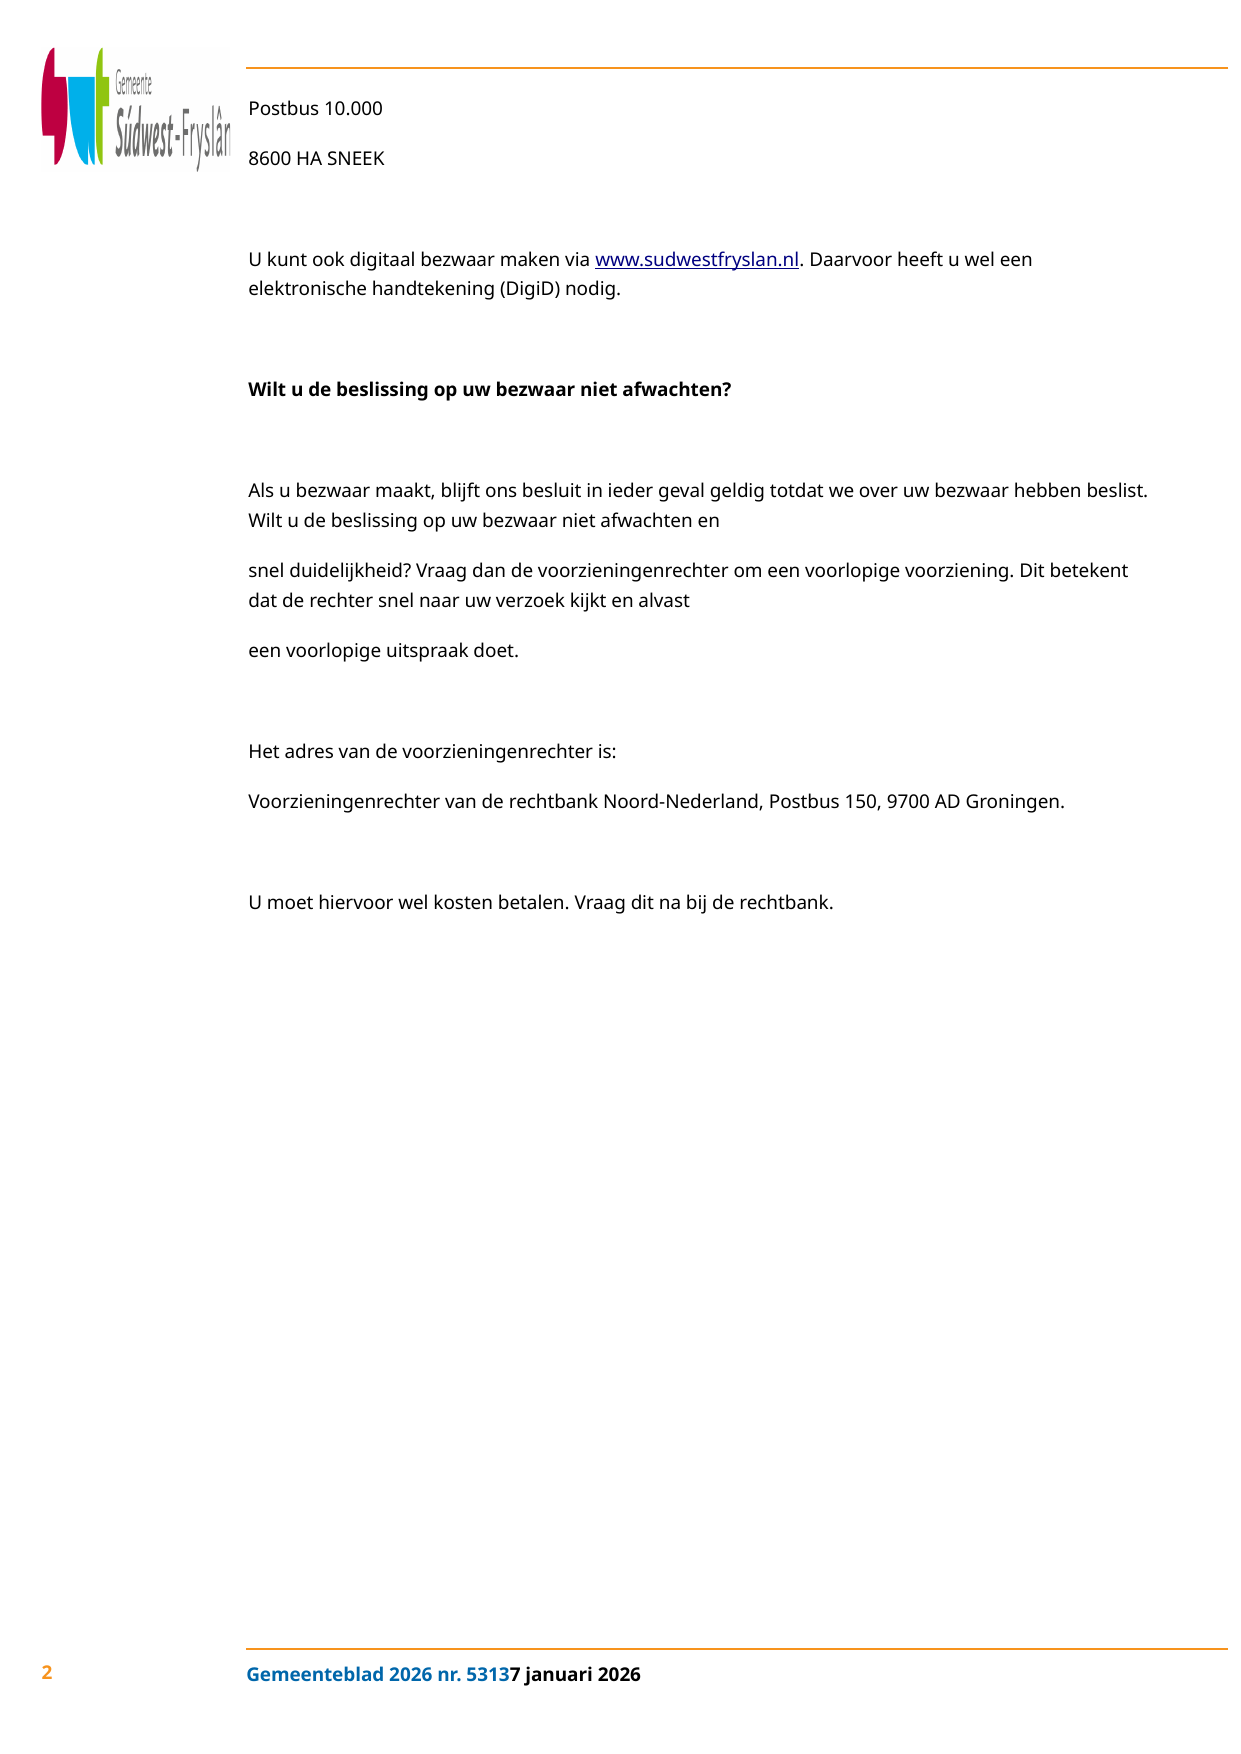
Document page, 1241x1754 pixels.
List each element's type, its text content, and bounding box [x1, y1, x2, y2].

text Het adres van de voorzieningenrechter is: [248, 738, 1152, 764]
text U moet hiervoor wel kosten betalen. Vraag dit na bij de rechtbank. [248, 889, 1152, 915]
text Wilt u de beslissing op uw bezwaar niet afwachten? [248, 376, 1152, 402]
text Postbus 10.000 [248, 95, 1152, 121]
text Als u bezwaar maakt, blijft ons besluit in ieder geval geldig totdat we over uw bezwaar hebben beslist. Wilt u de beslissing op uw bezwaar niet afwachten en [248, 477, 1152, 533]
text snel duidelijkheid? Vraag dan de voorzieningenrechter om een voorlopige voorziening. Dit betekent dat de rechter snel naar uw verzoek kijkt en alvast [248, 557, 1152, 613]
text U kunt ook digitaal bezwaar maken via www.sudwestfryslan.nl. Daarvoor heeft u wel een elektronische handtekening (DigiD) nodig. [248, 246, 1152, 301]
text Voorzieningenrechter van de rechtbank Noord-Nederland, Postbus 150, 9700 AD Groningen. [248, 788, 1152, 814]
text een voorlopige uitspraak doet. [248, 637, 1152, 663]
text 8600 HA SNEEK [248, 145, 1152, 171]
picture [41, 47, 231, 172]
